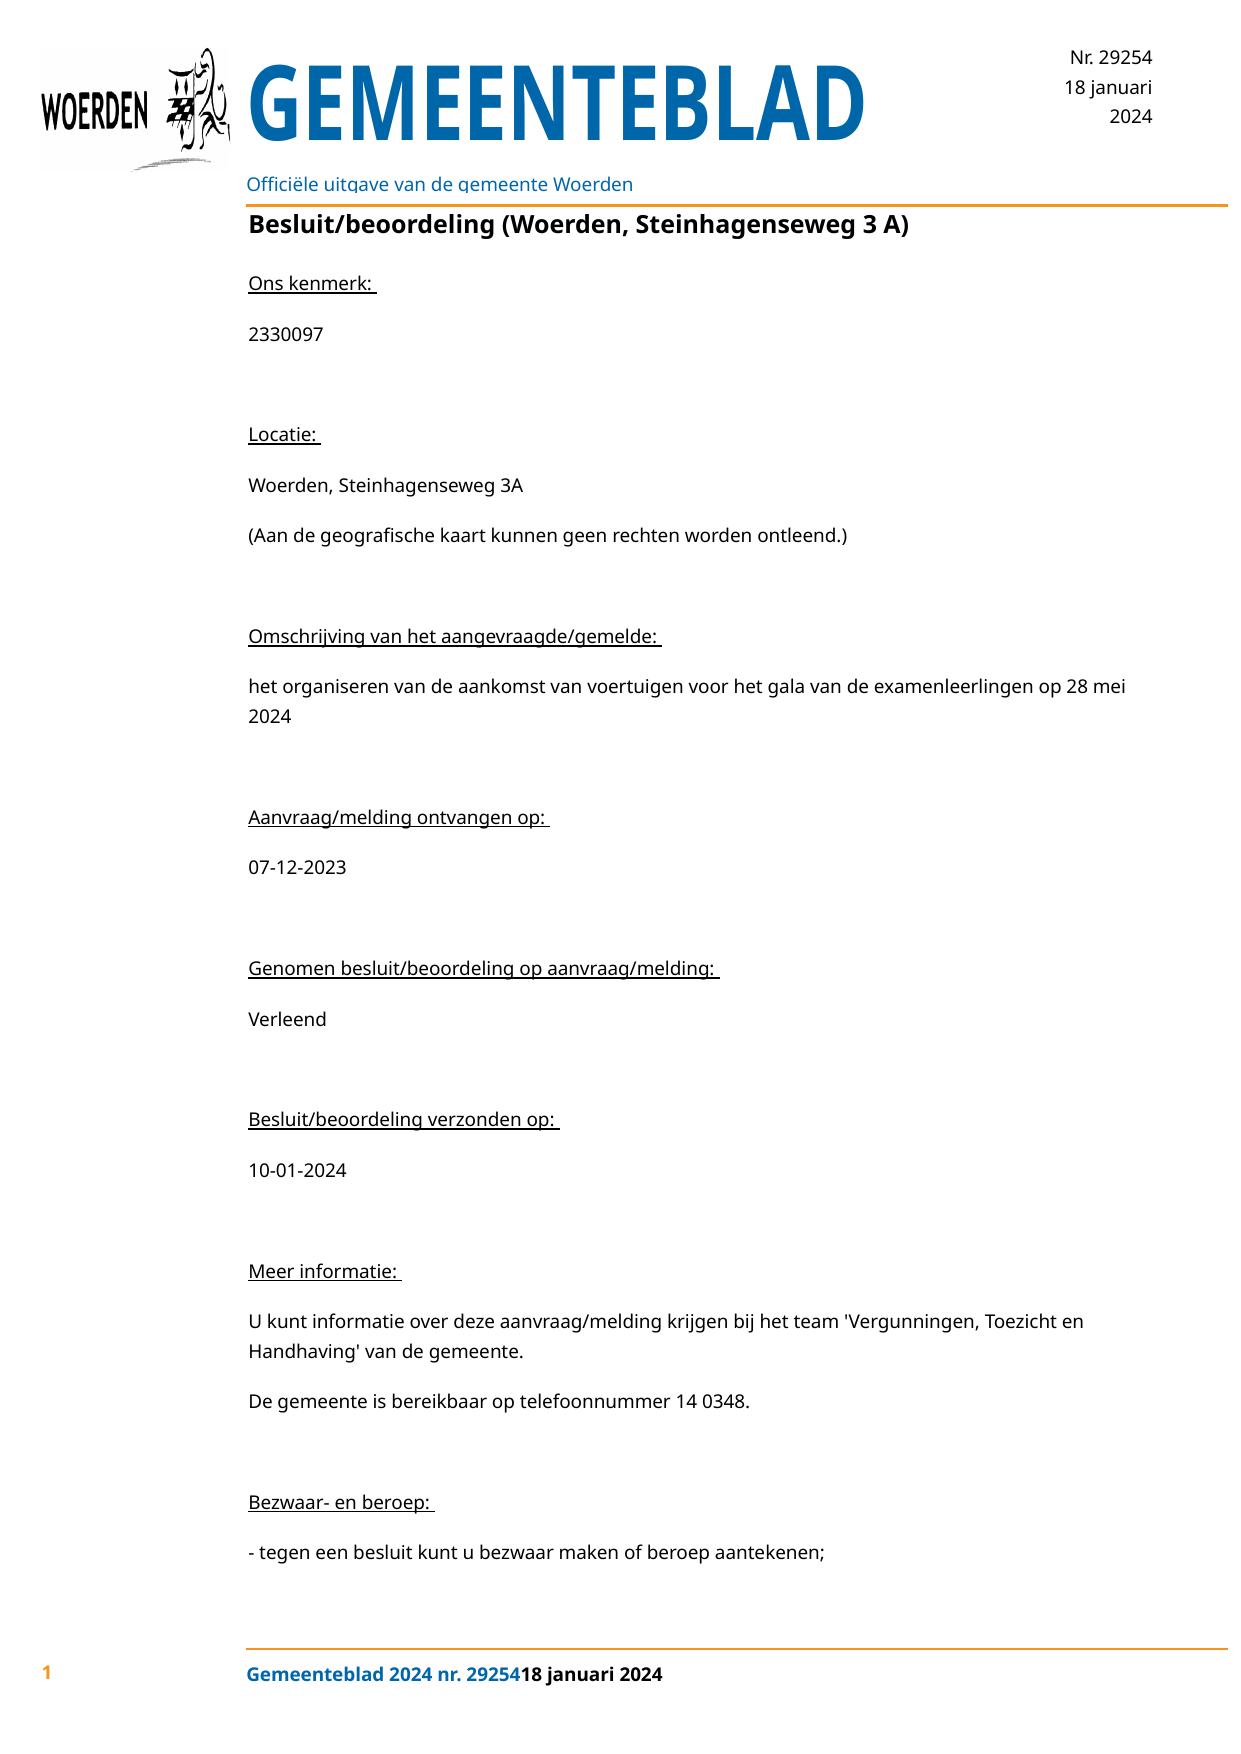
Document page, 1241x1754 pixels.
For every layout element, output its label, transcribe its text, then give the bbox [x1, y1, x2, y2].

text Bezwaar- en beroep: [248, 1489, 1152, 1515]
text Ons kenmerk: [248, 270, 1152, 296]
text 10-01-2024 [248, 1157, 1152, 1183]
text Woerden, Steinhagenseweg 3A [248, 472, 1152, 498]
text Besluit/beoordeling (Woerden, Steinhagenseweg 3 A) [248, 207, 1152, 241]
text - tegen een besluit kunt u bezwaar maken of beroep aantekenen; [248, 1539, 1152, 1565]
text Genomen besluit/beoordeling op aanvraag/melding: [248, 955, 1152, 981]
text (Aan de geografische kaart kunnen geen rechten worden ontleend.) [248, 522, 1152, 548]
text Verleend [248, 1006, 1152, 1031]
text 07-12-2023 [248, 854, 1152, 880]
text De gemeente is bereikbaar op telefoonnummer 14 0348. [248, 1388, 1152, 1414]
text 2330097 [248, 321, 1152, 346]
picture [41, 47, 231, 172]
text Meer informatie: [248, 1258, 1152, 1283]
text Locatie: [248, 422, 1152, 447]
text Besluit/beoordeling verzonden op: [248, 1107, 1152, 1132]
text Omschrijving van het aangevraagde/gemelde: [248, 623, 1152, 649]
text U kunt informatie over deze aanvraag/melding krijgen bij het team 'Vergunningen, Toezicht en Handhaving' van de gemeente. [248, 1308, 1152, 1363]
text Aanvraag/melding ontvangen op: [248, 804, 1152, 830]
text het organiseren van de aankomst van voertuigen voor het gala van de examenleerlingen op 28 mei 2024 [248, 674, 1152, 729]
